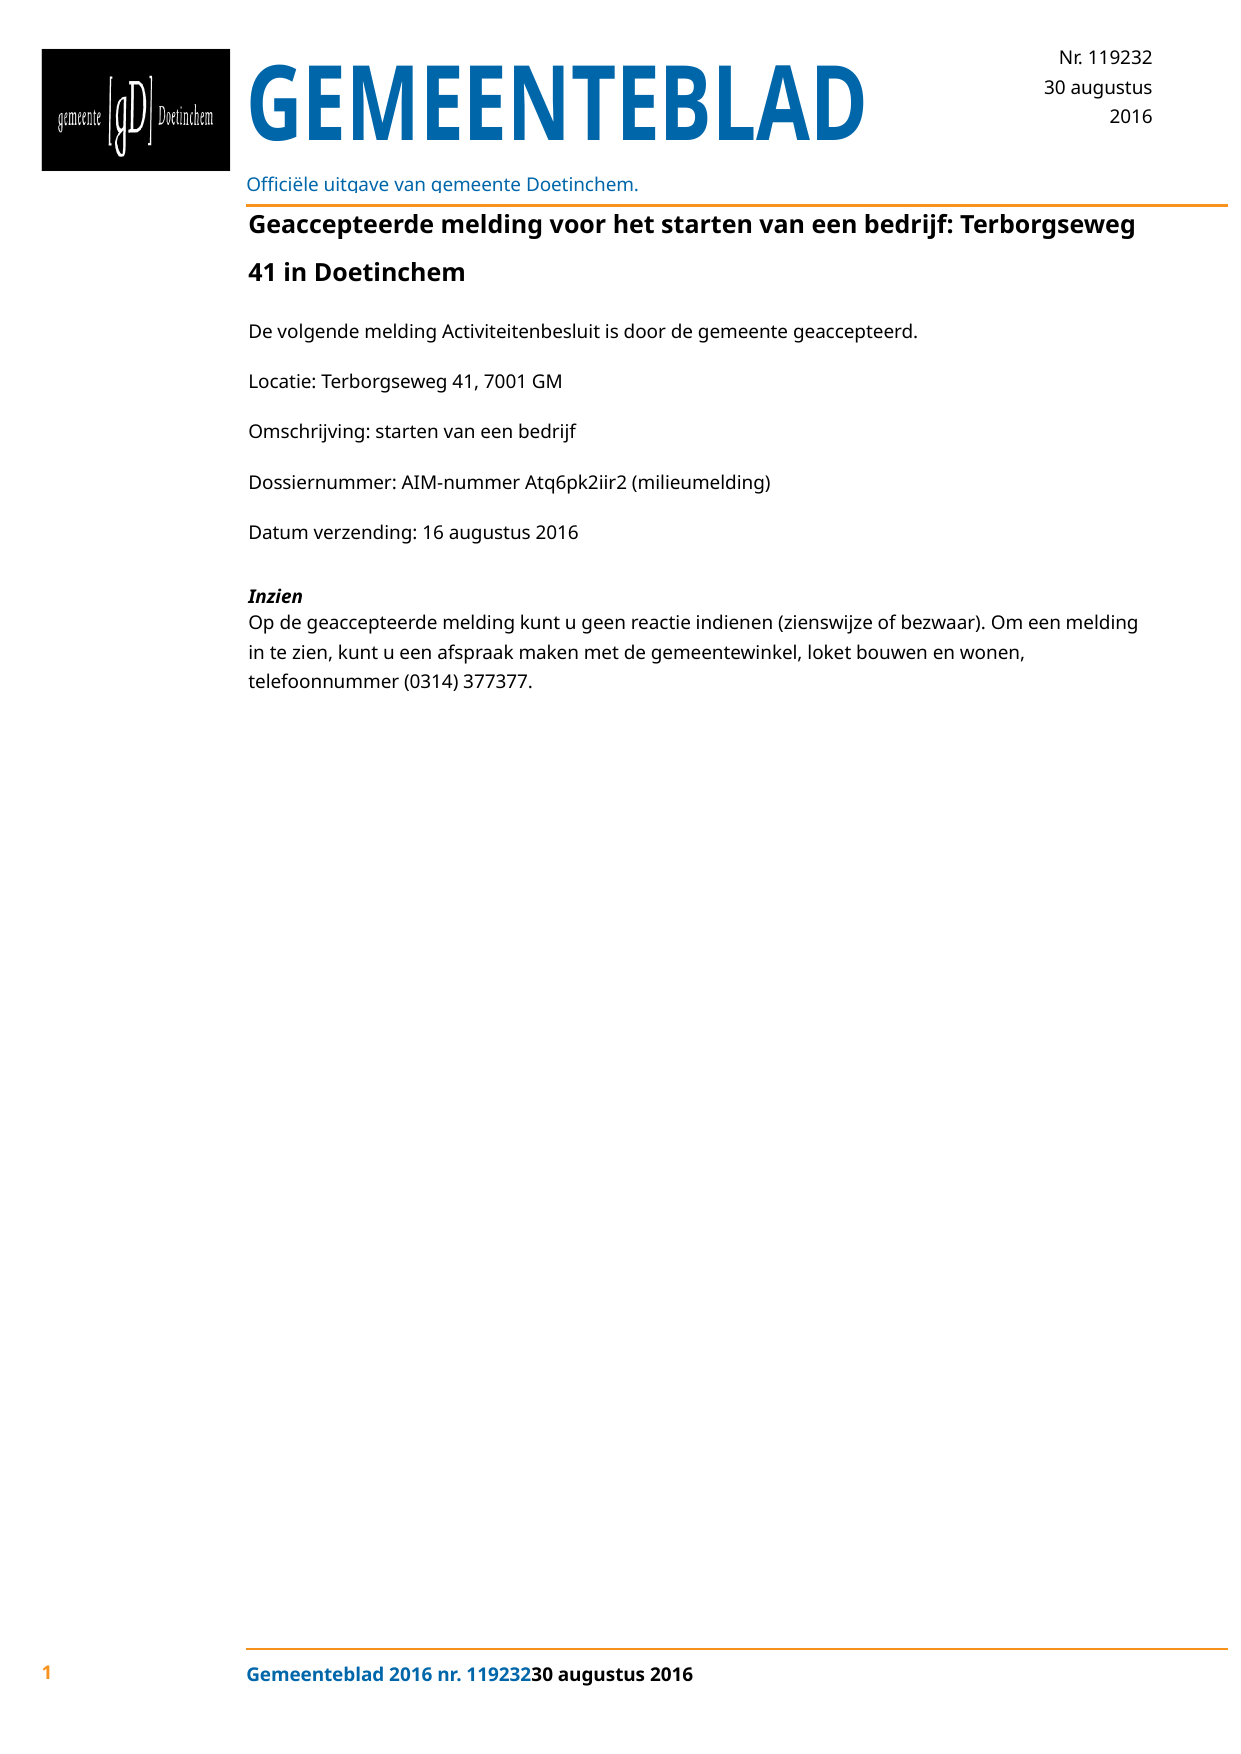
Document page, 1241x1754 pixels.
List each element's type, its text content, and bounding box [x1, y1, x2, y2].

text Inzien [248, 583, 1152, 609]
text De volgende melding Activiteitenbesluit is door de gemeente geaccepteerd. [248, 318, 1152, 344]
text Datum verzending: 16 augustus 2016 [248, 519, 1152, 545]
text Dossiernummer: AIM-nummer Atq6pk2iir2 (milieumelding) [248, 469, 1152, 495]
text Locatie: Terborgseweg 41, 7001 GM [248, 368, 1152, 394]
text Geaccepteerde melding voor het starten van een bedrijf: Terborgseweg 41 in Doetinchem [248, 207, 1152, 288]
picture [41, 47, 231, 172]
text Op de geaccepteerde melding kunt u geen reactie indienen (zienswijze of bezwaar). Om een melding in te zien, kunt u een afspraak maken met de gemeentewinkel, loket bouwen en wonen, telefoonnummer (0314) 377377. [248, 609, 1152, 694]
text Omschrijving: starten van een bedrijf [248, 419, 1152, 444]
